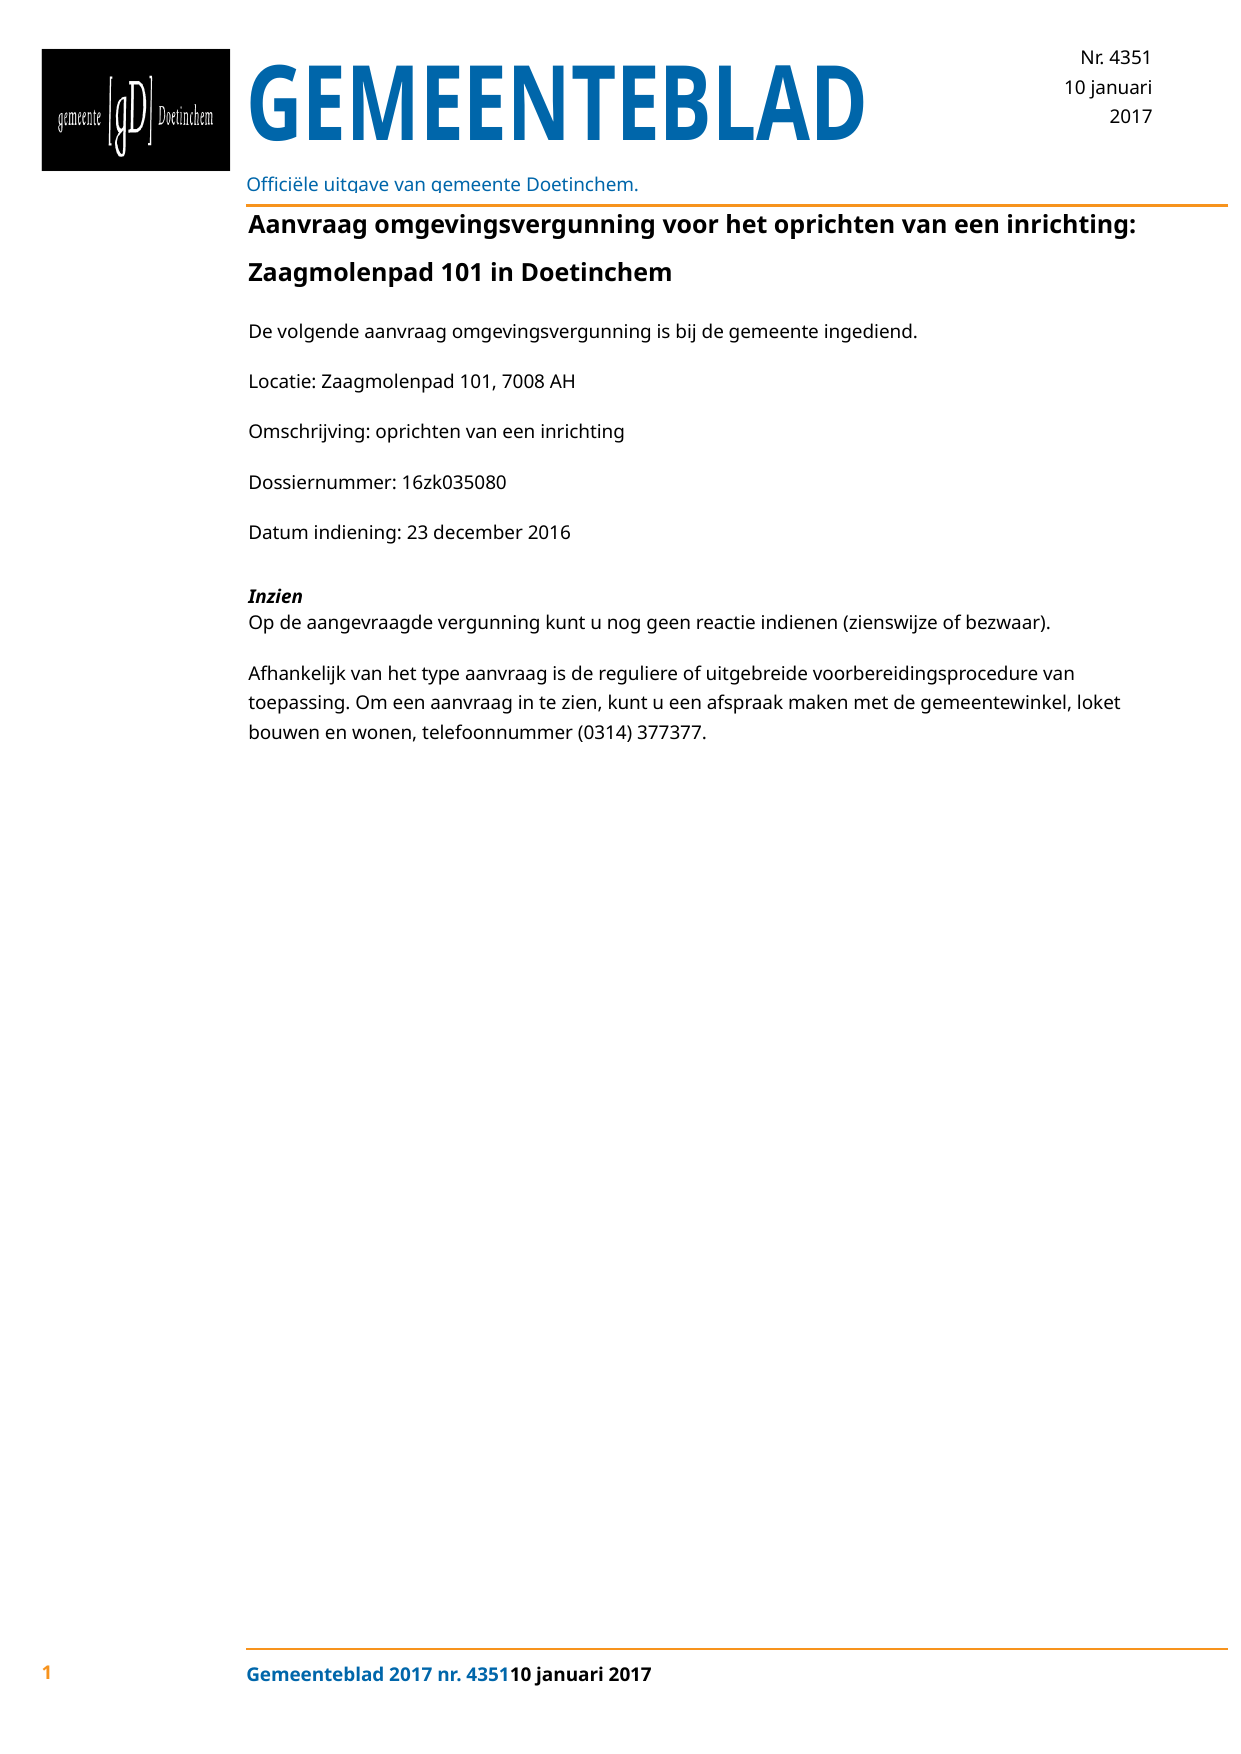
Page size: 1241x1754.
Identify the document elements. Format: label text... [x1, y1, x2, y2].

text Locatie: Zaagmolenpad 101, 7008 AH [248, 368, 1152, 394]
text Omschrijving: oprichten van een inrichting [248, 419, 1152, 444]
text Op de aangevraagde vergunning kunt u nog geen reactie indienen (zienswijze of bezwaar). [248, 609, 1152, 635]
text De volgende aanvraag omgevingsvergunning is bij de gemeente ingediend. [248, 318, 1152, 344]
text Aanvraag omgevingsvergunning voor het oprichten van een inrichting: Zaagmolenpad 101 in Doetinchem [248, 207, 1152, 288]
picture [41, 47, 231, 172]
text Dossiernummer: 16zk035080 [248, 469, 1152, 495]
text Inzien [248, 583, 1152, 609]
text Afhankelijk van het type aanvraag is de reguliere of uitgebreide voorbereidingsprocedure van toepassing. Om een aanvraag in te zien, kunt u een afspraak maken met de gemeentewinkel, loket bouwen en wonen, telefoonnummer (0314) 377377. [248, 660, 1152, 744]
text Datum indiening: 23 december 2016 [248, 519, 1152, 545]
